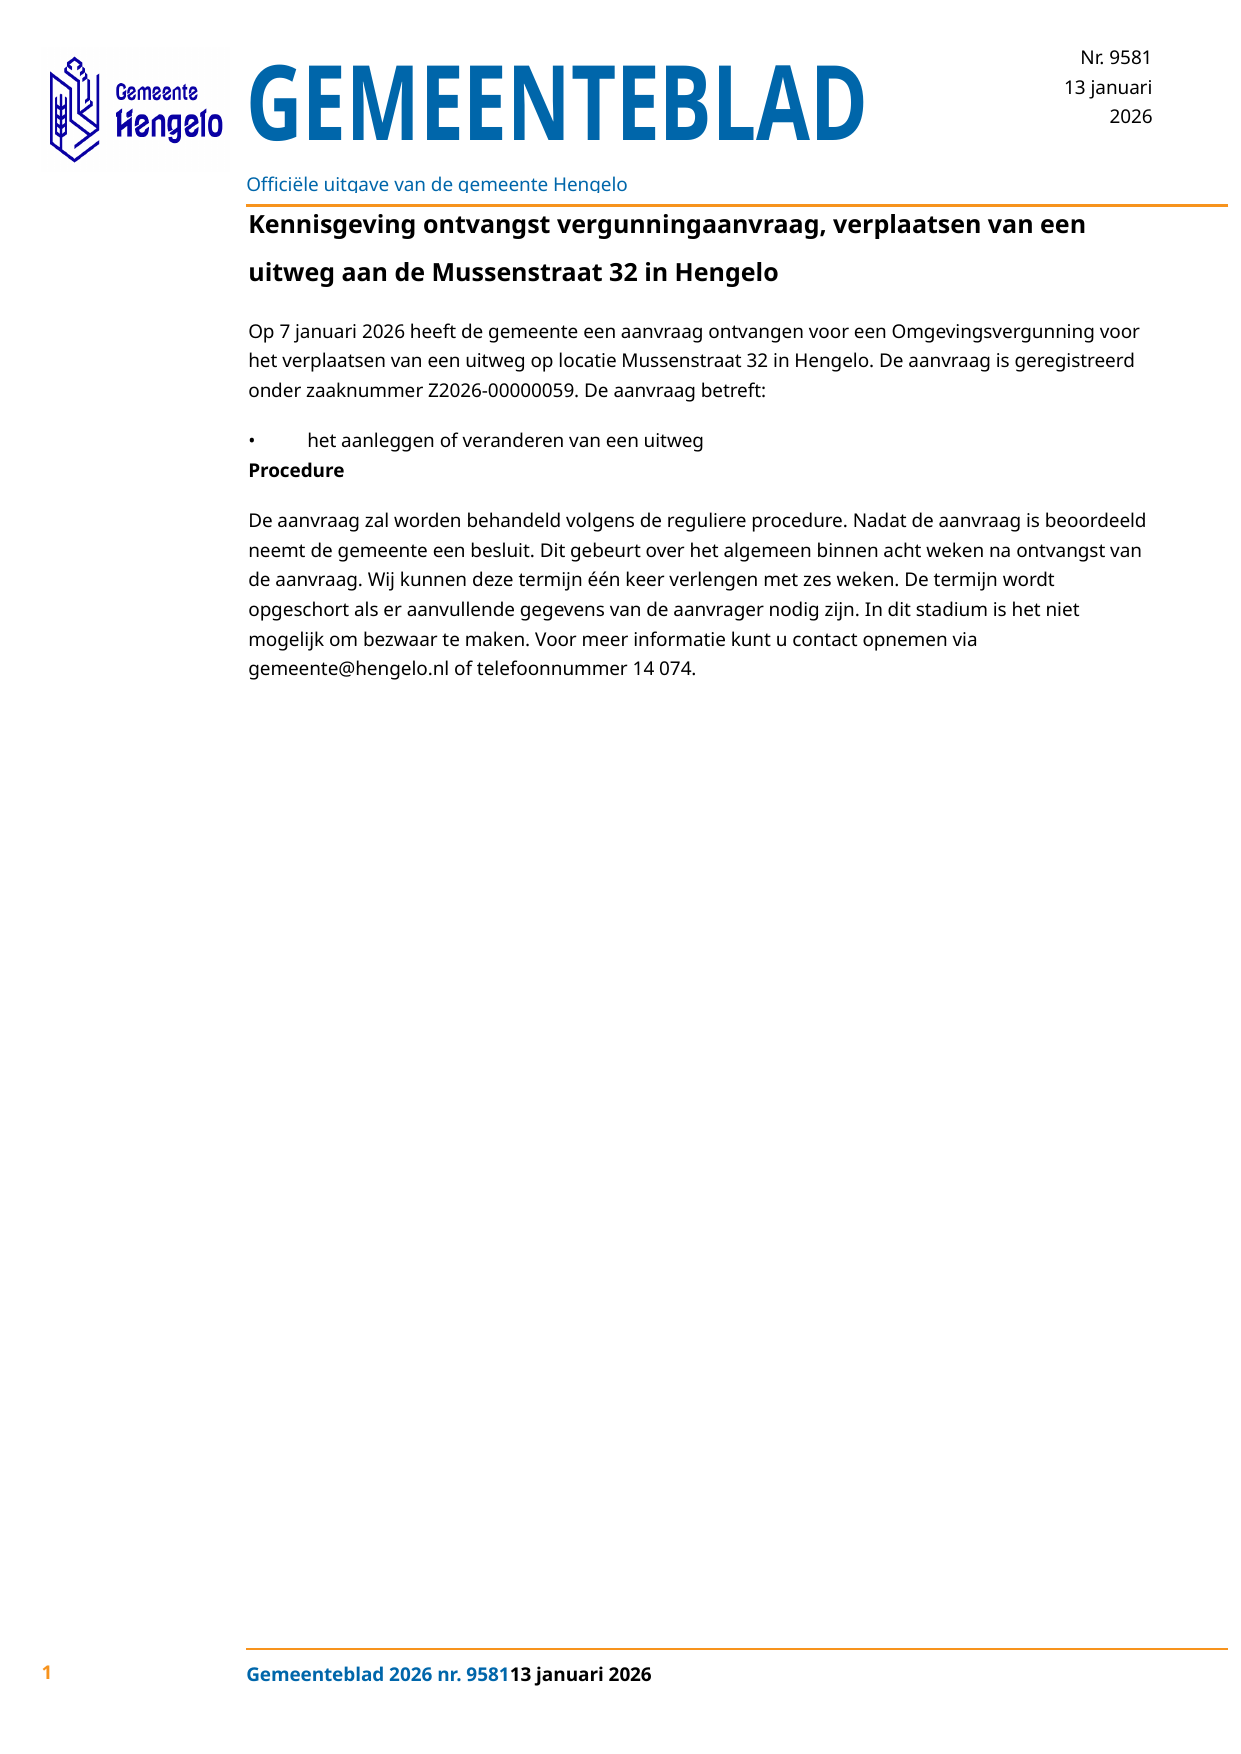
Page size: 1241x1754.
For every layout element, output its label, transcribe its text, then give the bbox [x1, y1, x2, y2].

text Procedure [248, 457, 1152, 483]
text De aanvraag zal worden behandeld volgens de reguliere procedure. Nadat de aanvraag is beoordeeld neemt de gemeente een besluit. Dit gebeurt over het algemeen binnen acht weken na ontvangst van de aanvraag. Wij kunnen deze termijn één keer verlengen met zes weken. De termijn wordt opgeschort als er aanvullende gegevens van de aanvrager nodig zijn. In dit stadium is het niet mogelijk om bezwaar te maken. Voor meer informatie kunt u contact opnemen via gemeente@hengelo.nl of telefoonnummer 14 074. [248, 507, 1152, 681]
text Op 7 januari 2026 heeft de gemeente een aanvraag ontvangen voor een Omgevingsvergunning voor het verplaatsen van een uitweg op locatie Mussenstraat 32 in Hengelo. De aanvraag is geregistreerd onder zaaknummer Z2026-00000059. De aanvraag betreft: [248, 318, 1152, 403]
text Kennisgeving ontvangst vergunningaanvraag, verplaatsen van een uitweg aan de Mussenstraat 32 in Hengelo [248, 207, 1152, 288]
list het aanleggen of veranderen van een uitweg [248, 427, 1152, 453]
picture [41, 47, 231, 172]
